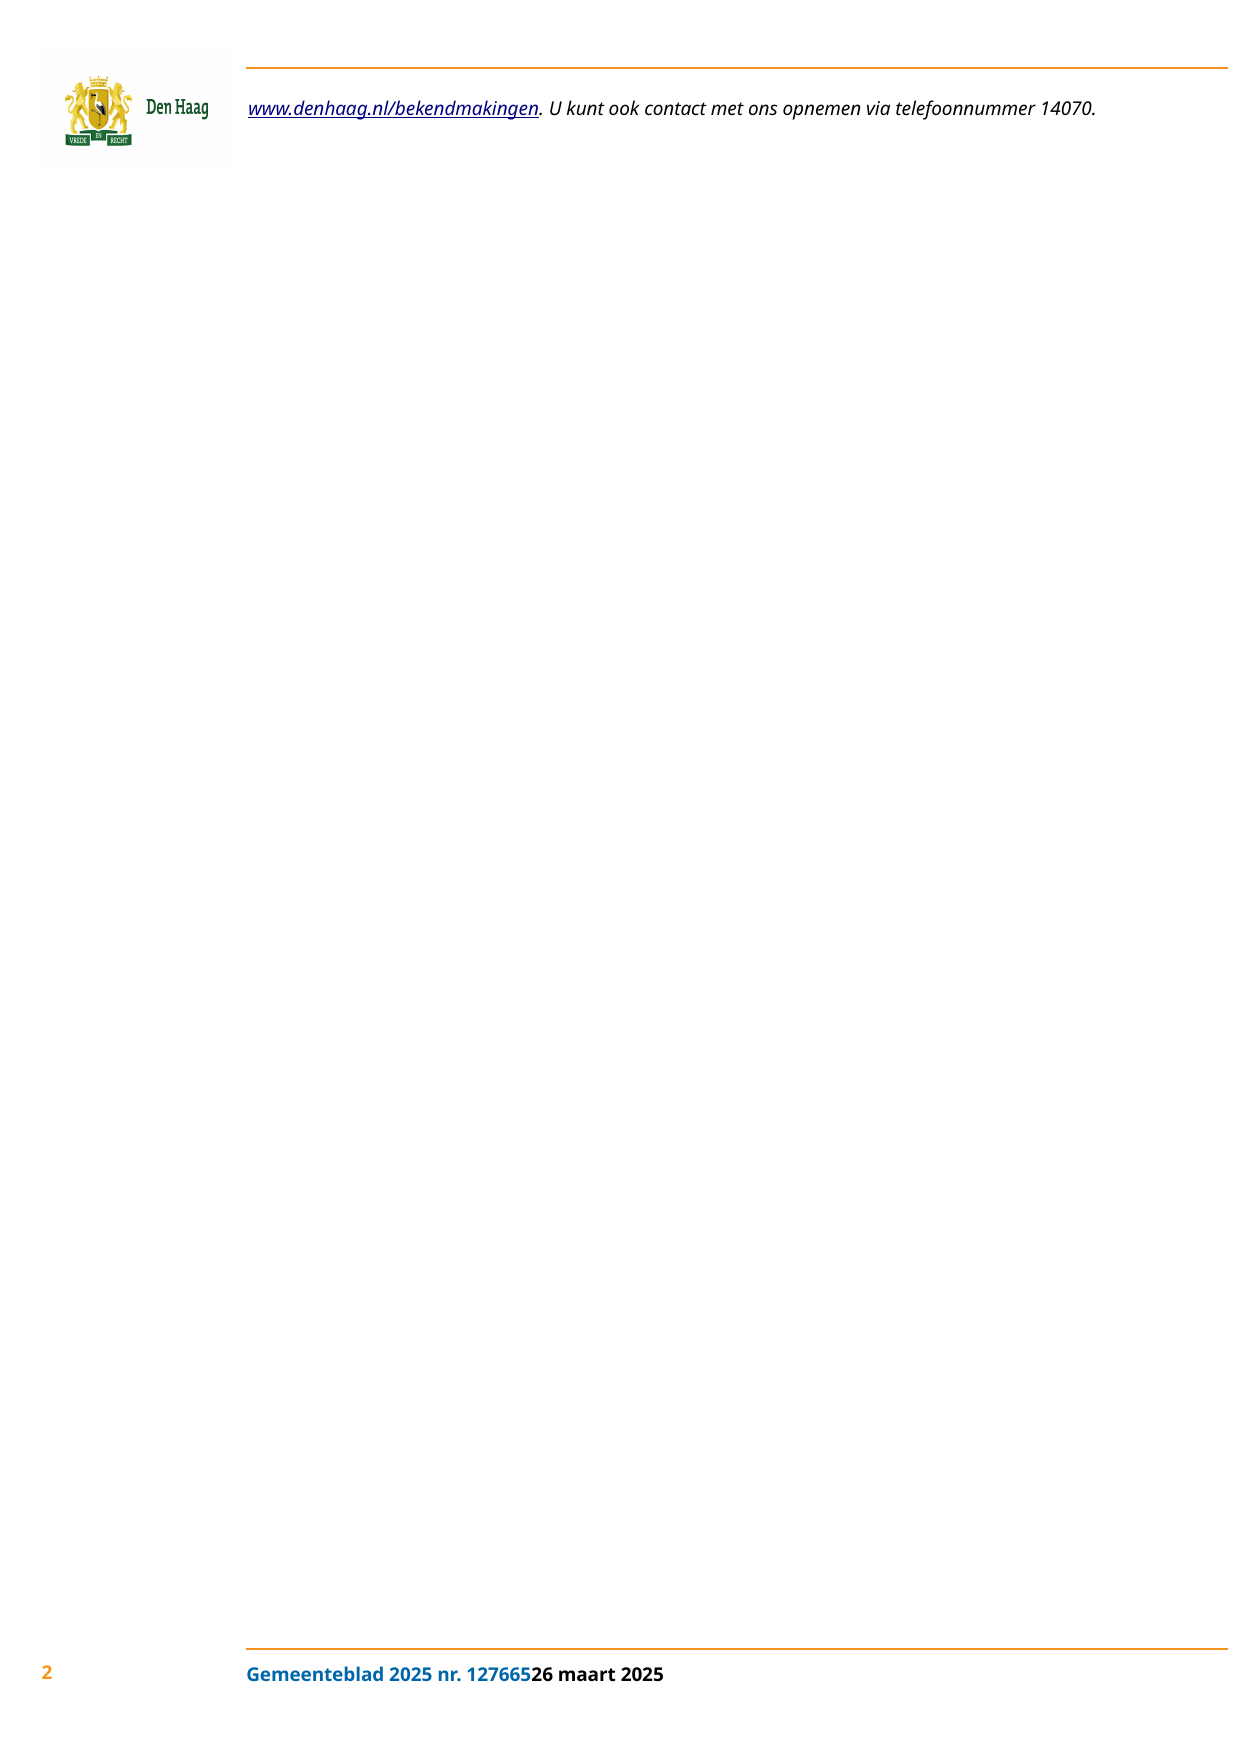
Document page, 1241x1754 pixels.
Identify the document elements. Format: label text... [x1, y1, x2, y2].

picture [41, 47, 231, 172]
text www.denhaag.nl/bekendmakingen. U kunt ook contact met ons opnemen via telefoonnummer 14070. [248, 95, 1152, 121]
